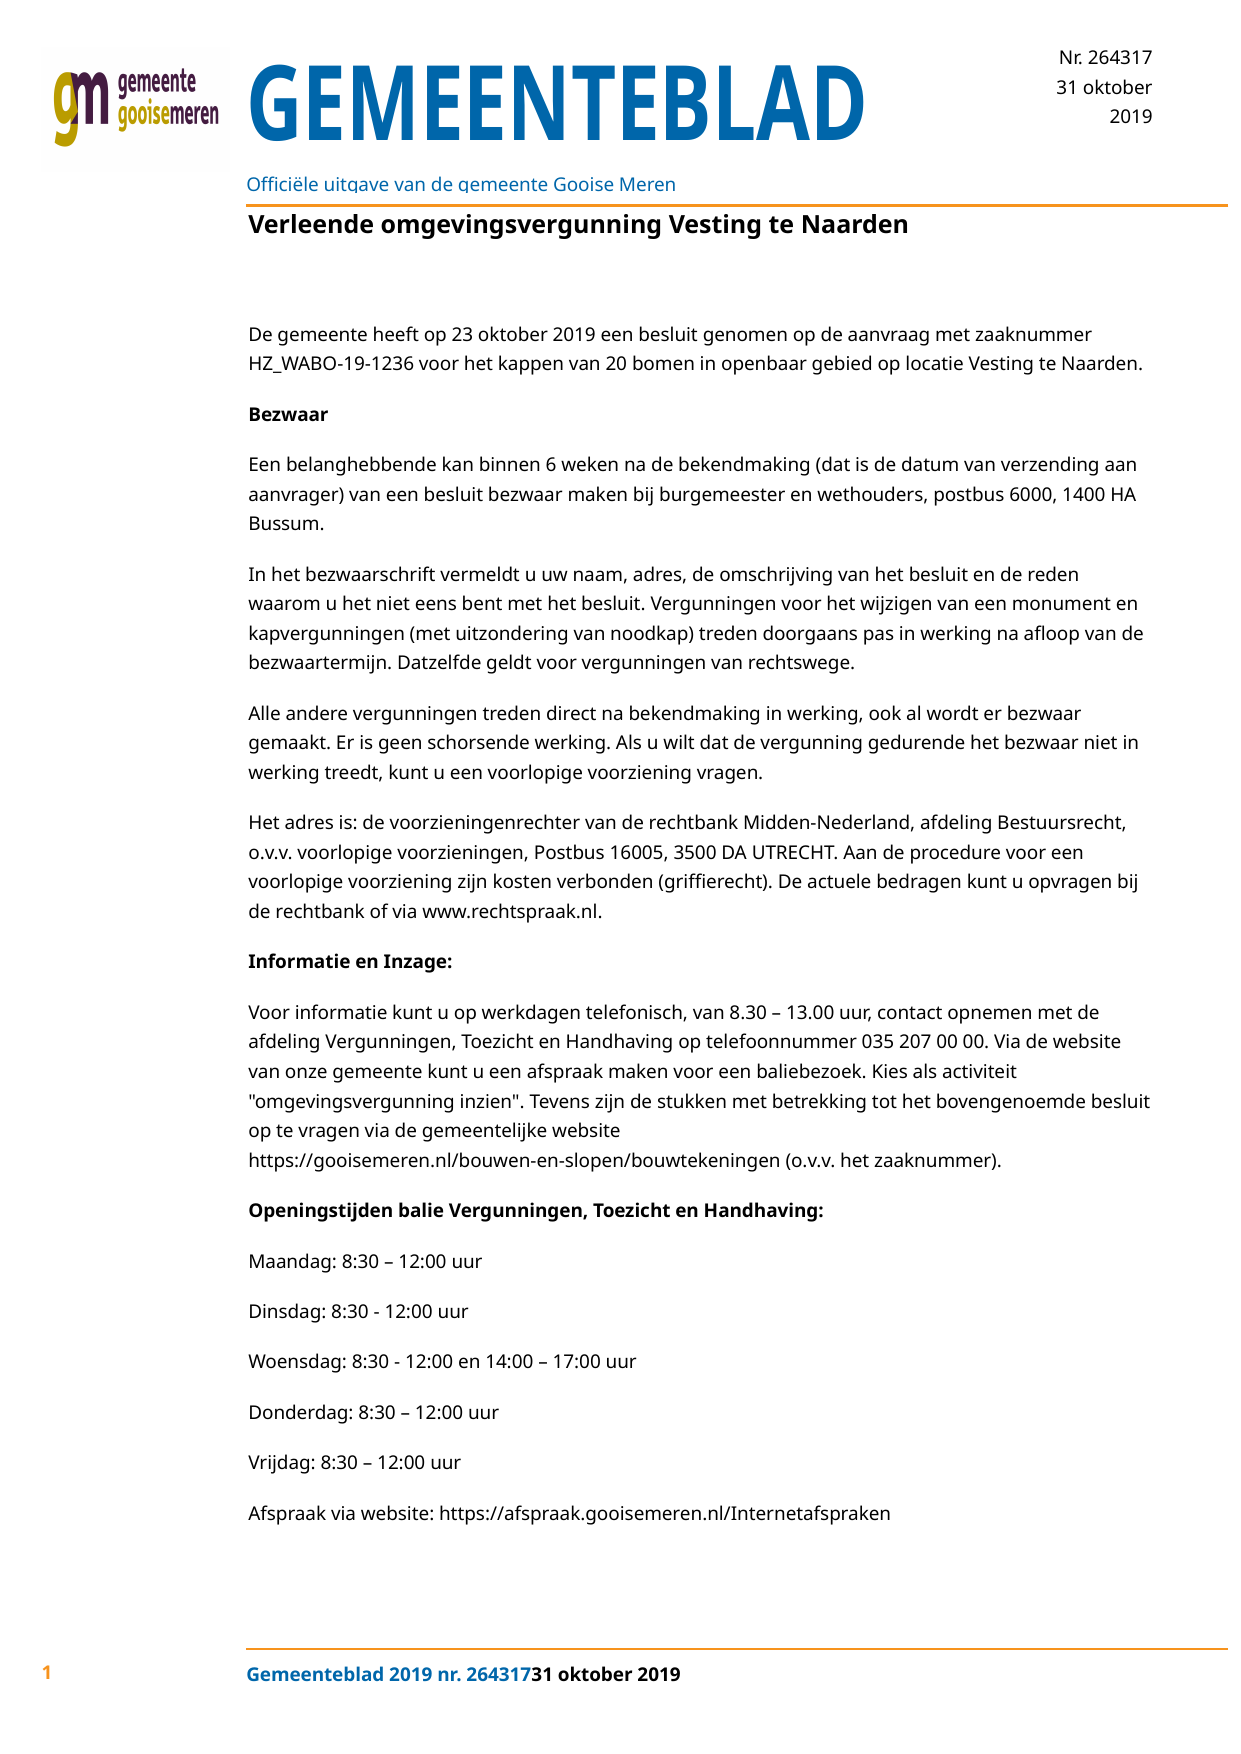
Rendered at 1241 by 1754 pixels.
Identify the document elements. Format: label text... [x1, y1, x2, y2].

text Donderdag: 8:30 – 12:00 uur [248, 1399, 1152, 1425]
text Voor informatie kunt u op werkdagen telefonisch, van 8.30 – 13.00 uur, contact opnemen met de afdeling Vergunningen, Toezicht en Handhaving op telefoonnummer 035 207 00 00. Via de website van onze gemeente kunt u een afspraak maken voor een baliebezoek. Kies als activiteit "omgevingsvergunning inzien". Tevens zijn de stukken met betrekking tot het bovengenoemde besluit op te vragen via de gemeentelijke website https://gooisemeren.nl/bouwen-en-slopen/bouwtekeningen (o.v.v. het zaaknummer). [248, 999, 1152, 1173]
picture [41, 47, 231, 172]
text De gemeente heeft op 23 oktober 2019 een besluit genomen op de aanvraag met zaaknummer HZ_WABO-19-1236 voor het kappen van 20 bomen in openbaar gebied op locatie Vesting te Naarden. [248, 321, 1152, 376]
text Bezwaar [248, 401, 1152, 426]
text Woensdag: 8:30 - 12:00 en 14:00 – 17:00 uur [248, 1349, 1152, 1374]
text Maandag: 8:30 – 12:00 uur [248, 1248, 1152, 1273]
text Dinsdag: 8:30 - 12:00 uur [248, 1298, 1152, 1324]
text Vrijdag: 8:30 – 12:00 uur [248, 1449, 1152, 1475]
text Een belanghebbende kan binnen 6 weken na de bekendmaking (dat is de datum van verzending aan aanvrager) van een besluit bezwaar maken bij burgemeester en wethouders, postbus 6000, 1400 HA Bussum. [248, 451, 1152, 536]
text Verleende omgevingsvergunning Vesting te Naarden [248, 207, 1152, 241]
text Het adres is: de voorzieningenrechter van de rechtbank Midden-Nederland, afdeling Bestuursrecht, o.v.v. voorlopige voorzieningen, Postbus 16005, 3500 DA UTRECHT. Aan de procedure voor een voorlopige voorziening zijn kosten verbonden (griffierecht). De actuele bedragen kunt u opvragen bij de rechtbank of via www.rechtspraak.nl. [248, 809, 1152, 924]
text Informatie en Inzage: [248, 949, 1152, 974]
text Alle andere vergunningen treden direct na bekendmaking in werking, ook al wordt er bezwaar gemaakt. Er is geen schorsende werking. Als u wilt dat de vergunning gedurende het bezwaar niet in werking treedt, kunt u een voorlopige voorziening vragen. [248, 700, 1152, 785]
text Openingstijden balie Vergunningen, Toezicht en Handhaving: [248, 1197, 1152, 1223]
text In het bezwaarschrift vermeldt u uw naam, adres, de omschrijving van het besluit en de reden waarom u het niet eens bent met het besluit. Vergunningen voor het wijzigen van een monument en kapvergunningen (met uitzondering van noodkap) treden doorgaans pas in werking na afloop van de bezwaartermijn. Datzelfde geldt voor vergunningen van rechtswege. [248, 561, 1152, 675]
text Afspraak via website: https://afspraak.gooisemeren.nl/Internetafspraken [248, 1500, 1152, 1526]
